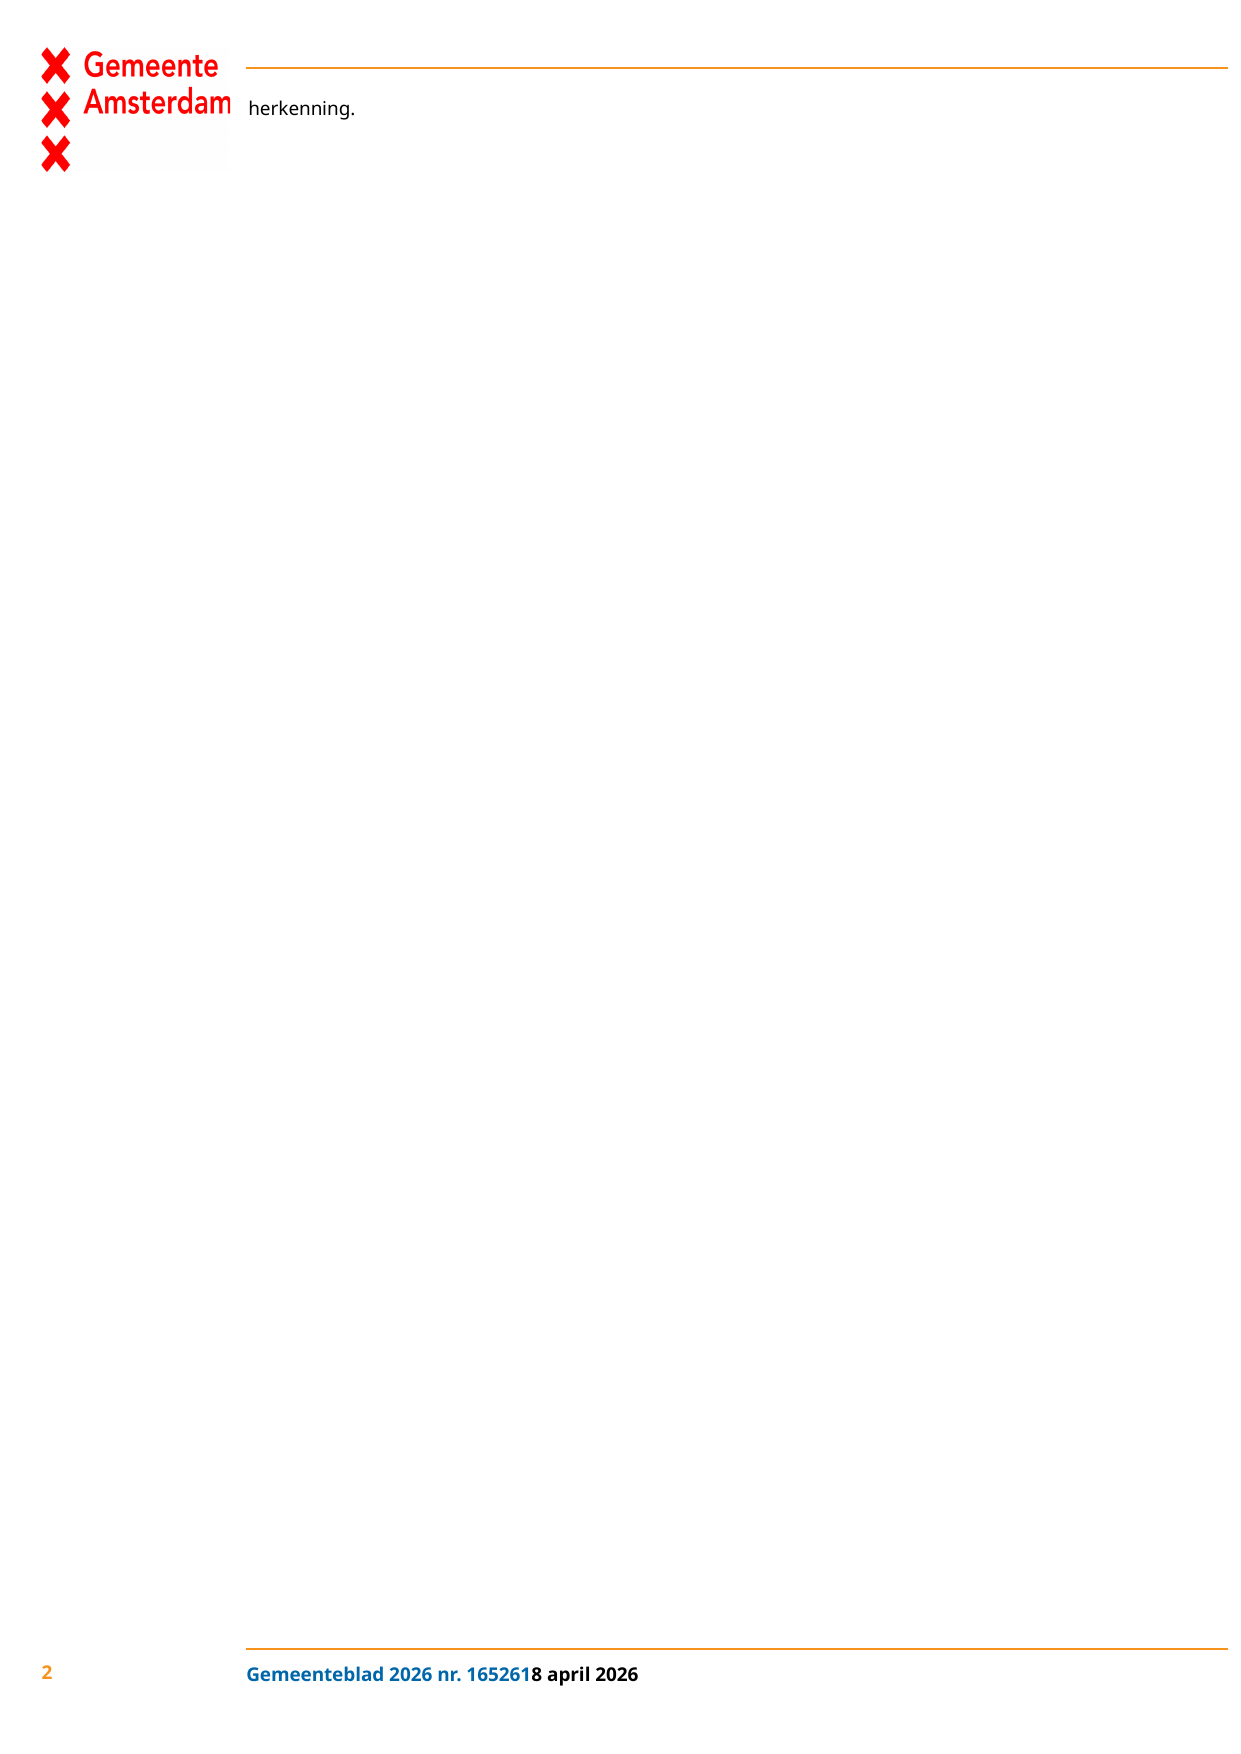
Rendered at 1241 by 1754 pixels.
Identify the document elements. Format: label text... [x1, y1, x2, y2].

text herkenning. [248, 95, 1152, 121]
picture [41, 47, 231, 172]
